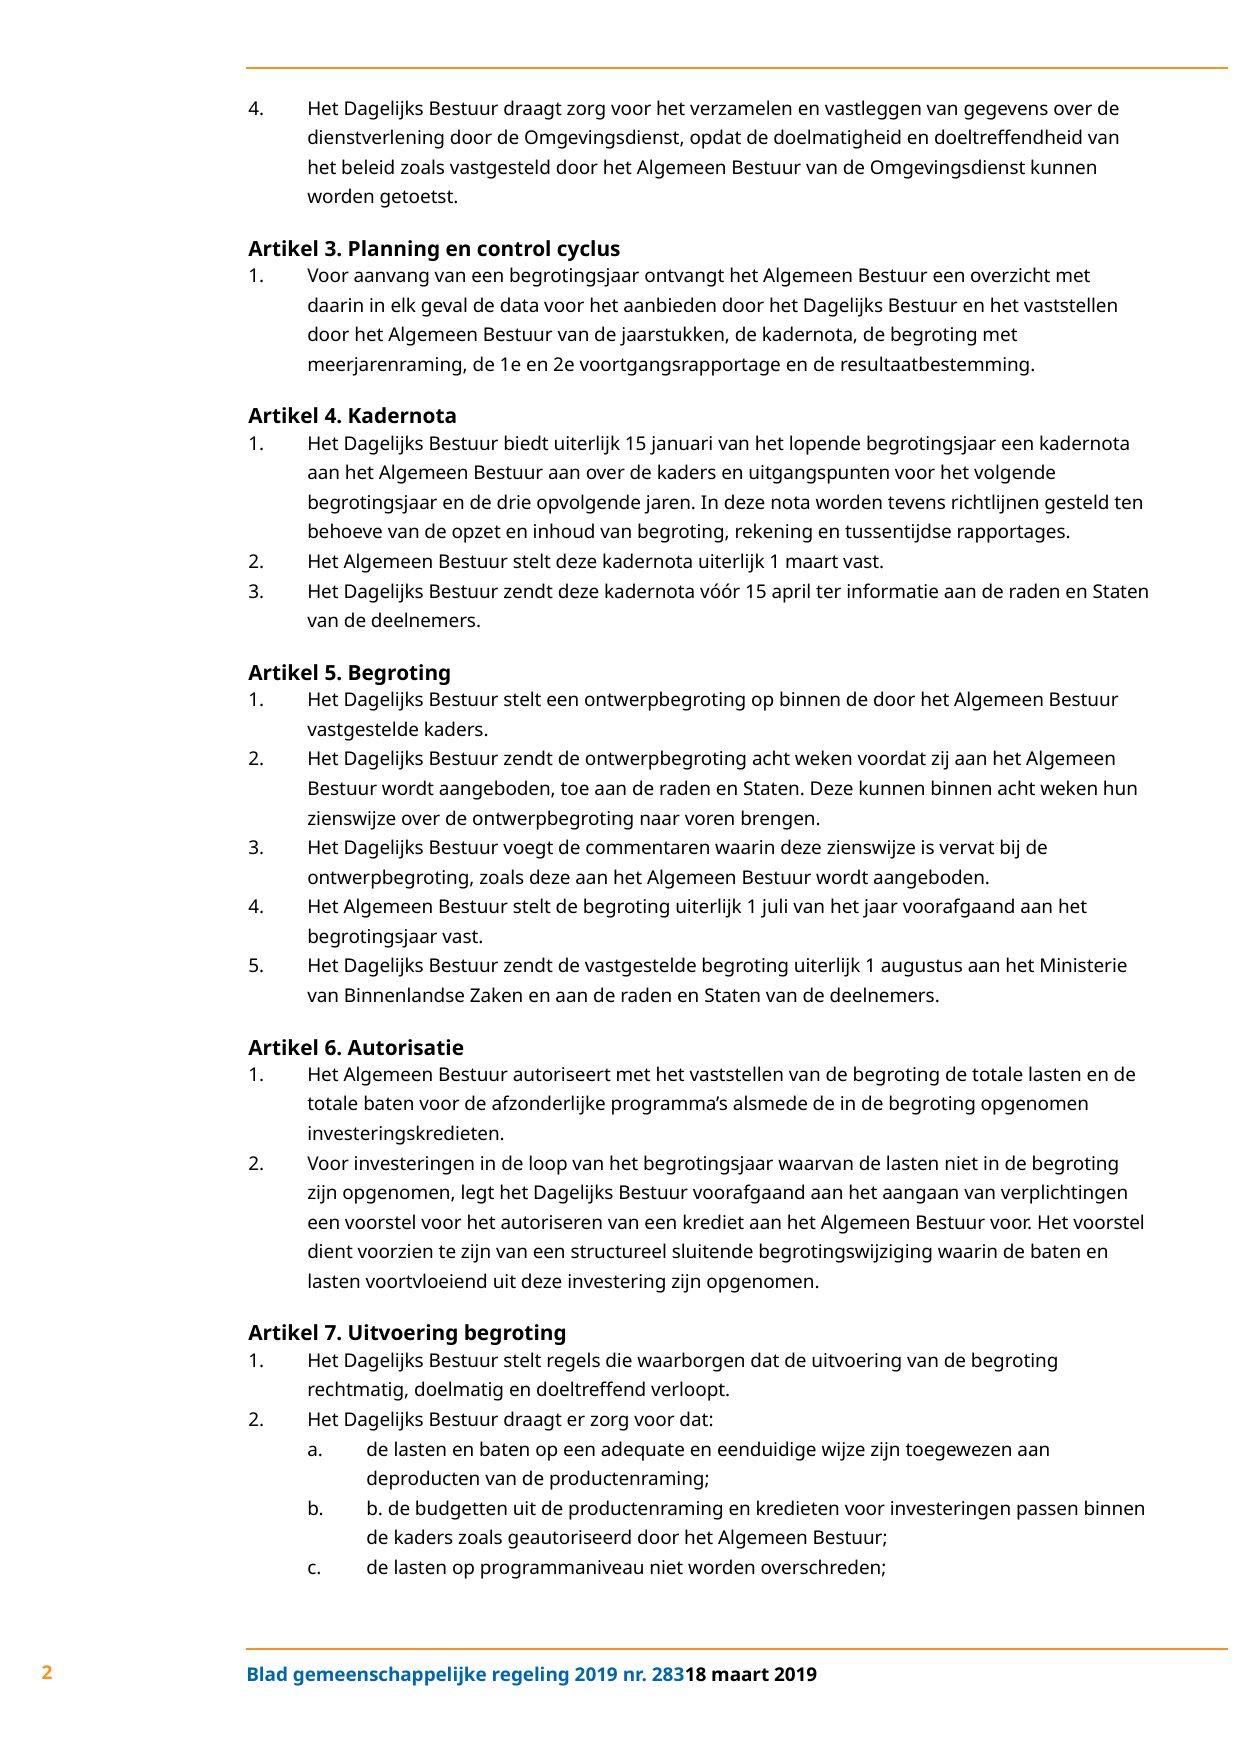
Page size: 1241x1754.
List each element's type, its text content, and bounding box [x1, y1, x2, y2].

list Het Dagelijks Bestuur voegt de commentaren waarin deze zienswijze is vervat bij de ontwerpbegroting, zoals deze aan het Algemeen Bestuur wordt aangeboden. [248, 834, 1152, 889]
list Voor investeringen in de loop van het begrotingsjaar waarvan de lasten niet in de begroting zijn opgenomen, legt het Dagelijks Bestuur voorafgaand aan het aangaan van verplichtingen een voorstel voor het autoriseren van een krediet aan het Algemeen Bestuur voor. Het voorstel dient voorzien te zijn van een structureel sluitende begrotingswijziging waarin de baten en lasten voortvloeiend uit deze investering zijn opgenomen. [248, 1150, 1152, 1294]
list Het Dagelijks Bestuur stelt een ontwerpbegroting op binnen de door het Algemeen Bestuur vastgestelde kaders. [248, 686, 1152, 742]
text Artikel 3. Planning en control cyclus [248, 234, 1152, 262]
list Het Algemeen Bestuur stelt de begroting uiterlijk 1 juli van het jaar voorafgaand aan het begrotingsjaar vast. [248, 893, 1152, 949]
text Artikel 5. Begroting [248, 658, 1152, 686]
list Het Algemeen Bestuur stelt deze kadernota uiterlijk 1 maart vast. [248, 548, 1152, 574]
list de lasten en baten op een adequate en eenduidige wijze zijn toegewezen aan deproducten van de productenraming; [307, 1436, 1152, 1491]
list Het Dagelijks Bestuur draagt er zorg voor dat: [248, 1406, 1152, 1432]
list Het Dagelijks Bestuur stelt regels die waarborgen dat de uitvoering van de begroting rechtmatig, doelmatig en doeltreffend verloopt. [248, 1347, 1152, 1402]
list Het Algemeen Bestuur autoriseert met het vaststellen van de begroting de totale lasten en de totale baten voor de afzonderlijke programma’s alsmede de in de begroting opgenomen investeringskredieten. [248, 1061, 1152, 1146]
list de lasten op programmaniveau niet worden overschreden; [307, 1554, 1152, 1580]
text Artikel 7. Uitvoering begroting [248, 1318, 1152, 1347]
list Het Dagelijks Bestuur draagt zorg voor het verzamelen en vastleggen van gegevens over de dienstverlening door de Omgevingsdienst, opdat de doelmatigheid en doeltreffendheid van het beleid zoals vastgesteld door het Algemeen Bestuur van de Omgevingsdienst kunnen worden getoetst. [248, 95, 1152, 209]
list Voor aanvang van een begrotingsjaar ontvangt het Algemeen Bestuur een overzicht met daarin in elk geval de data voor het aanbieden door het Dagelijks Bestuur en het vaststellen door het Algemeen Bestuur van de jaarstukken, de kadernota, de begroting met meerjarenraming, de 1e en 2e voortgangsrapportage en de resultaatbestemming. [248, 262, 1152, 377]
list Het Dagelijks Bestuur zendt de ontwerpbegroting acht weken voordat zij aan het Algemeen Bestuur wordt aangeboden, toe aan de raden en Staten. Deze kunnen binnen acht weken hun zienswijze over de ontwerpbegroting naar voren brengen. [248, 746, 1152, 830]
text Artikel 4. Kadernota [248, 402, 1152, 430]
picture [41, 47, 231, 172]
list Het Dagelijks Bestuur zendt deze kadernota vóór 15 april ter informatie aan de raden en Staten van de deelnemers. [248, 578, 1152, 633]
list Het Dagelijks Bestuur zendt de vastgestelde begroting uiterlijk 1 augustus aan het Ministerie van Binnenlandse Zaken en aan de raden en Staten van de deelnemers. [248, 953, 1152, 1008]
list Het Dagelijks Bestuur biedt uiterlijk 15 januari van het lopende begrotingsjaar een kadernota aan het Algemeen Bestuur aan over de kaders en uitgangspunten voor het volgende begrotingsjaar en de drie opvolgende jaren. In deze nota worden tevens richtlijnen gesteld ten behoeve van de opzet en inhoud van begroting, rekening en tussentijdse rapportages. [248, 430, 1152, 544]
text Artikel 6. Autorisatie [248, 1033, 1152, 1061]
list b. de budgetten uit de productenraming en kredieten voor investeringen passen binnen de kaders zoals geautoriseerd door het Algemeen Bestuur; [307, 1495, 1152, 1550]
